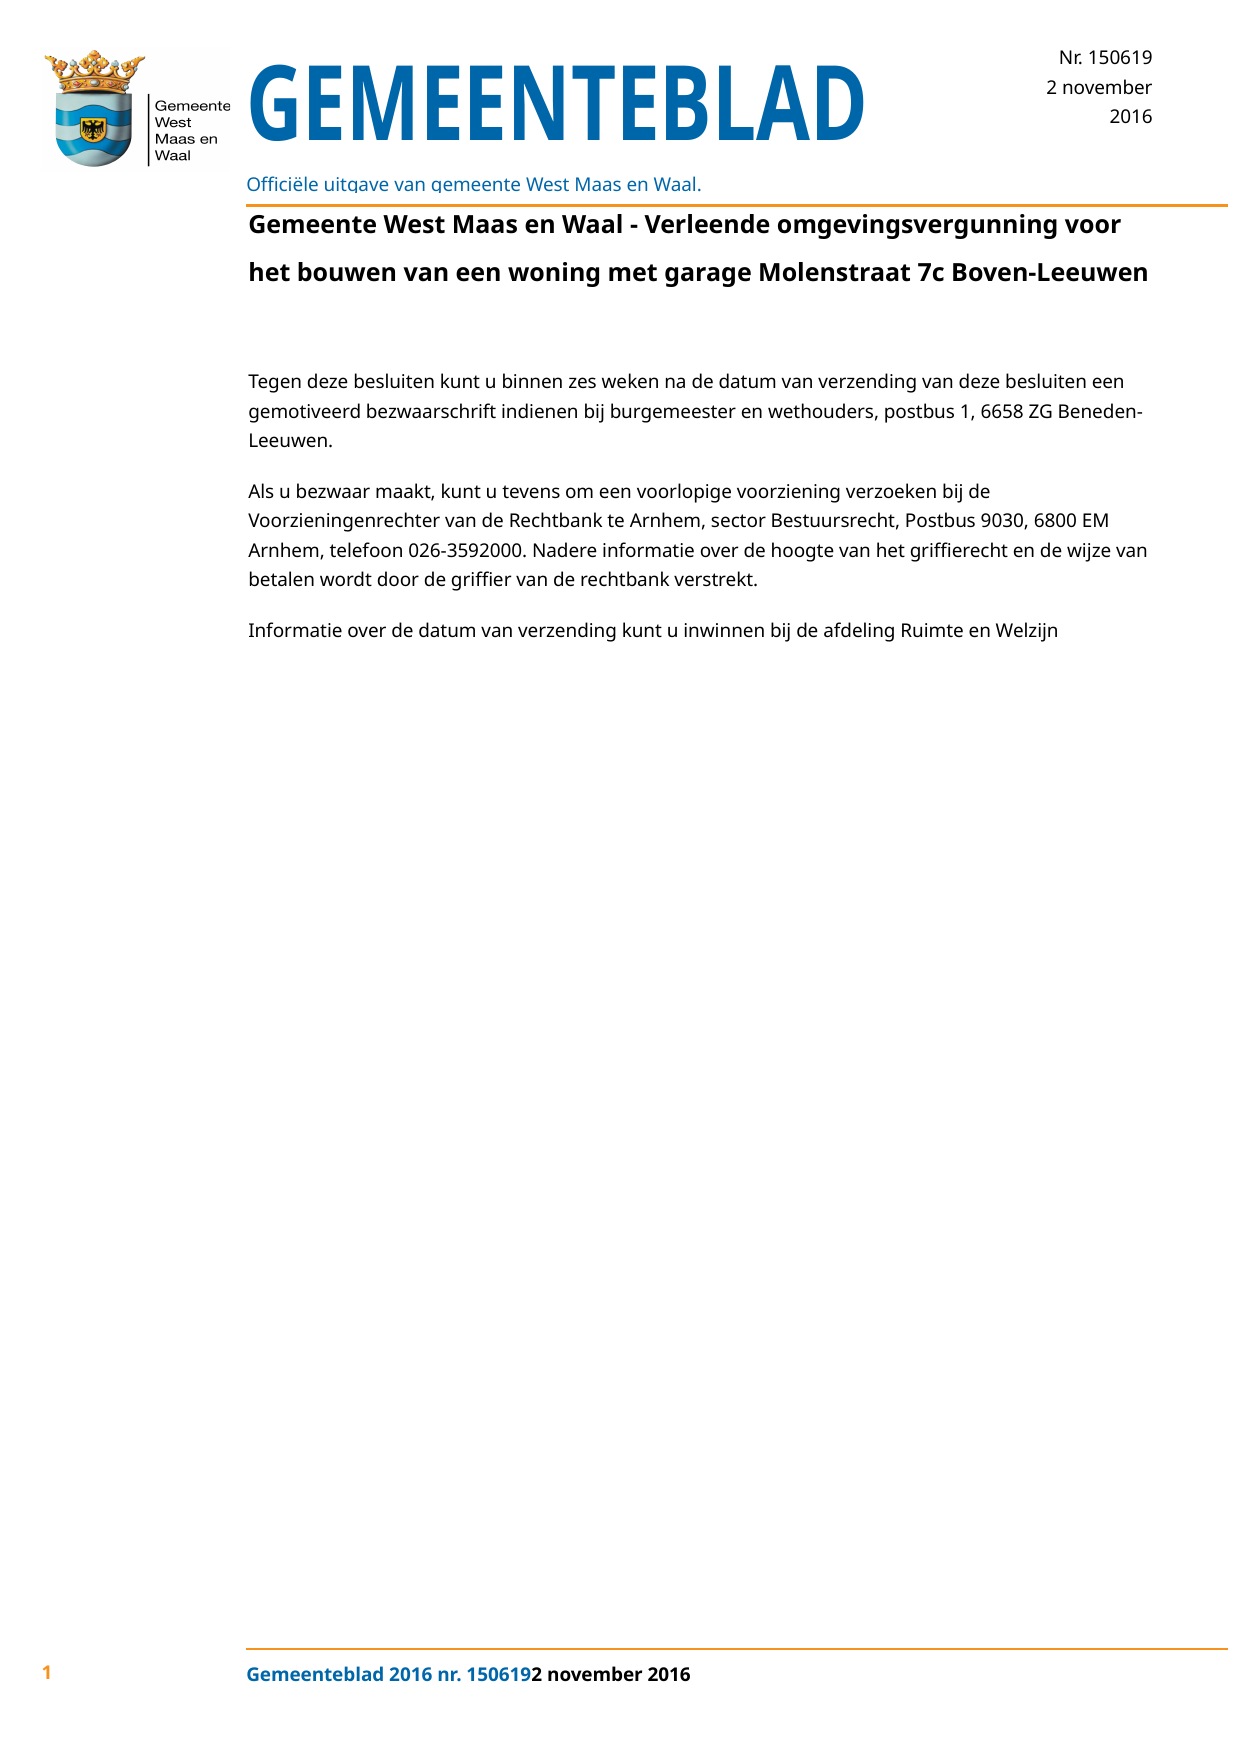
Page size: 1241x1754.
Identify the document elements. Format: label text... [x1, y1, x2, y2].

picture [41, 47, 231, 172]
text Als u bezwaar maakt, kunt u tevens om een voorlopige voorziening verzoeken bij de Voorzieningenrechter van de Rechtbank te Arnhem, sector Bestuursrecht, Postbus 9030, 6800 EM Arnhem, telefoon 026-3592000. Nadere informatie over de hoogte van het griffierecht en de wijze van betalen wordt door de griffier van de rechtbank verstrekt. [248, 478, 1152, 592]
text Gemeente West Maas en Waal - Verleende omgevingsvergunning voor het bouwen van een woning met garage Molenstraat 7c Boven-Leeuwen [248, 207, 1152, 288]
text Tegen deze besluiten kunt u binnen zes weken na de datum van verzending van deze besluiten een gemotiveerd bezwaarschrift indienen bij burgemeester en wethouders, postbus 1, 6658 ZG Beneden-Leeuwen. [248, 368, 1152, 453]
text Informatie over de datum van verzending kunt u inwinnen bij de afdeling Ruimte en Welzijn [248, 617, 1152, 643]
